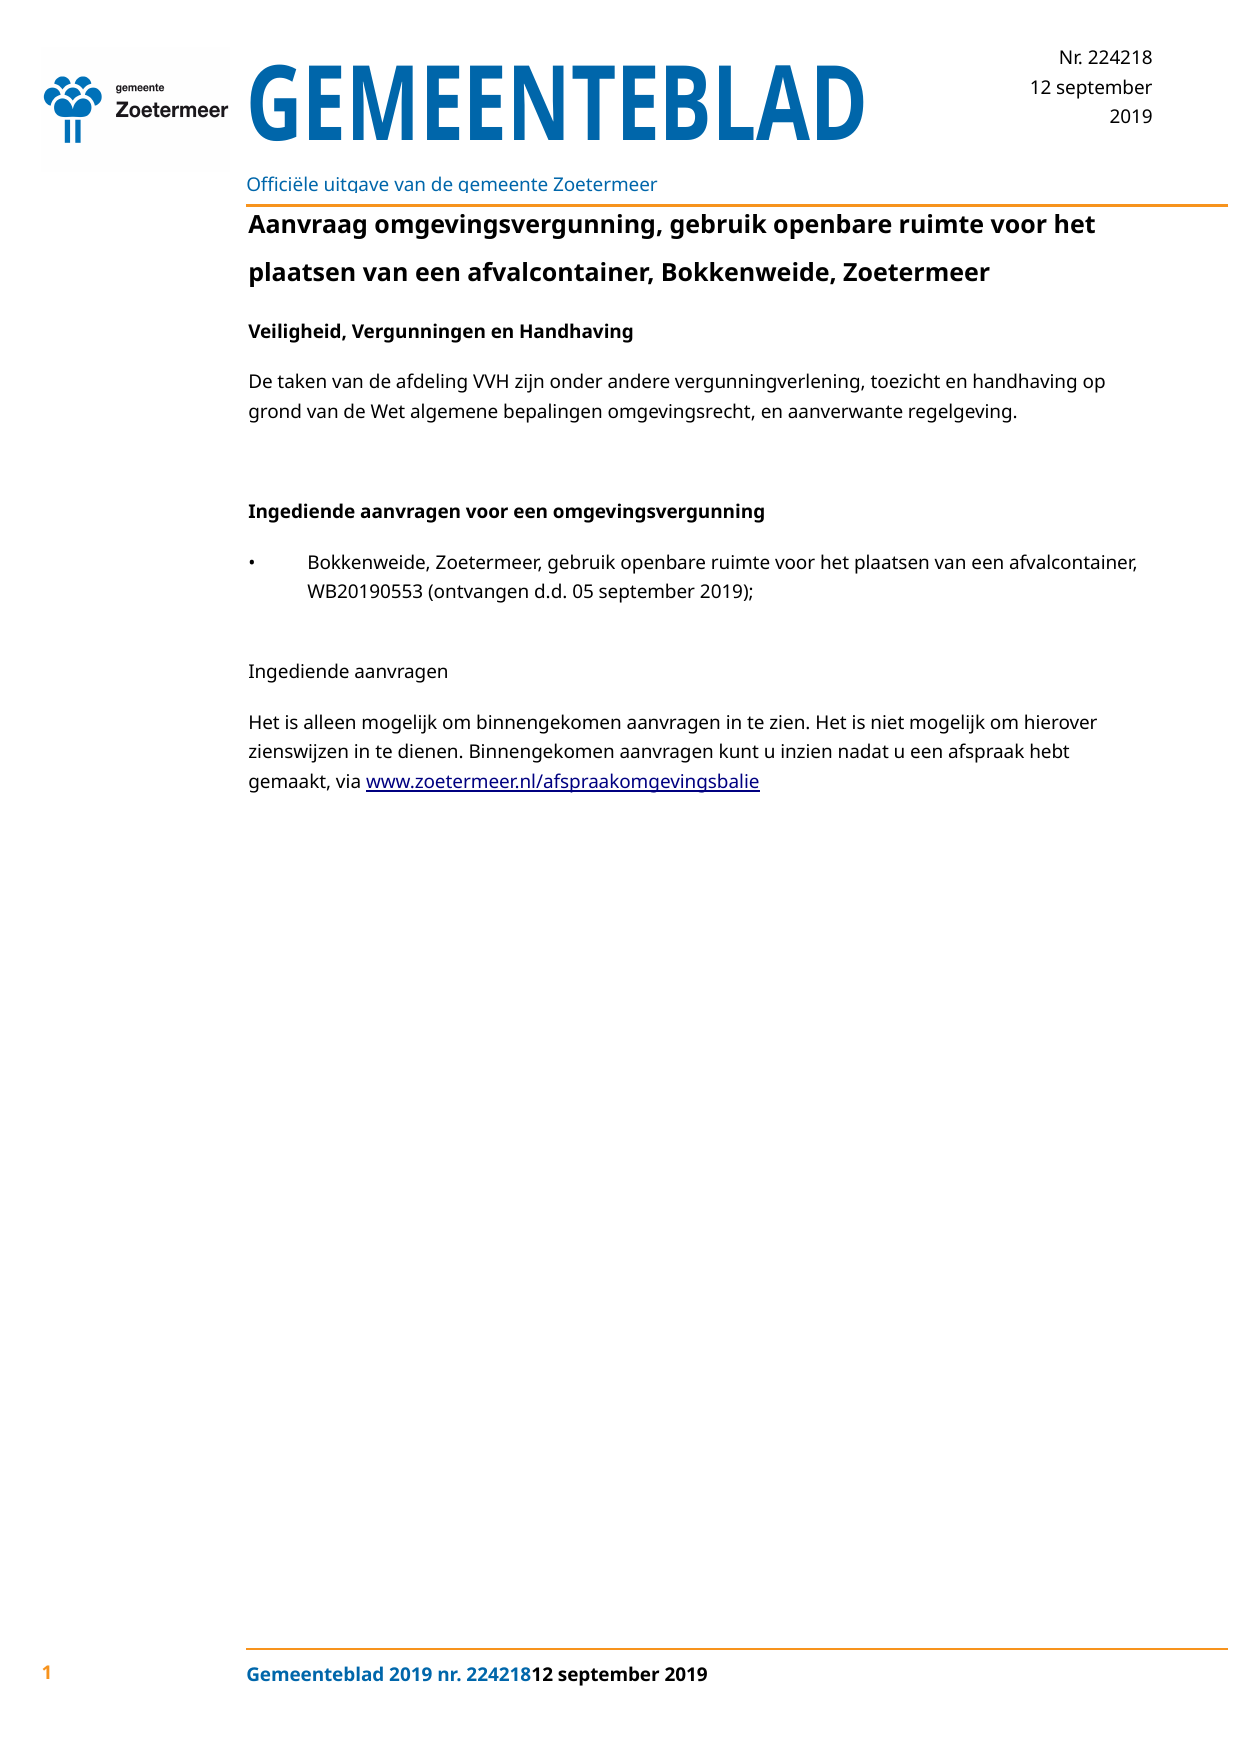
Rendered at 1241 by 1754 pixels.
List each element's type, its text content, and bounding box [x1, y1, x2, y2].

text Aanvraag omgevingsvergunning, gebruik openbare ruimte voor het plaatsen van een afvalcontainer, Bokkenweide, Zoetermeer [248, 207, 1152, 288]
text Het is alleen mogelijk om binnengekomen aanvragen in te zien. Het is niet mogelijk om hierover zienswijzen in te dienen. Binnengekomen aanvragen kunt u inzien nadat u een afspraak hebt gemaakt, via www.zoetermeer.nl/afspraakomgevingsbalie [248, 709, 1152, 794]
list Bokkenweide, Zoetermeer, gebruik openbare ruimte voor het plaatsen van een afvalcontainer, WB20190553 (ontvangen d.d. 05 september 2019); [248, 549, 1152, 604]
text Ingediende aanvragen voor een omgevingsvergunning [248, 499, 1152, 524]
picture [41, 47, 231, 172]
text De taken van de afdeling VVH zijn onder andere vergunningverlening, toezicht en handhaving op grond van de Wet algemene bepalingen omgevingsrecht, en aanverwante regelgeving. [248, 368, 1152, 424]
text Ingediende aanvragen [248, 659, 1152, 684]
text Veiligheid, Vergunningen en Handhaving [248, 318, 1152, 344]
